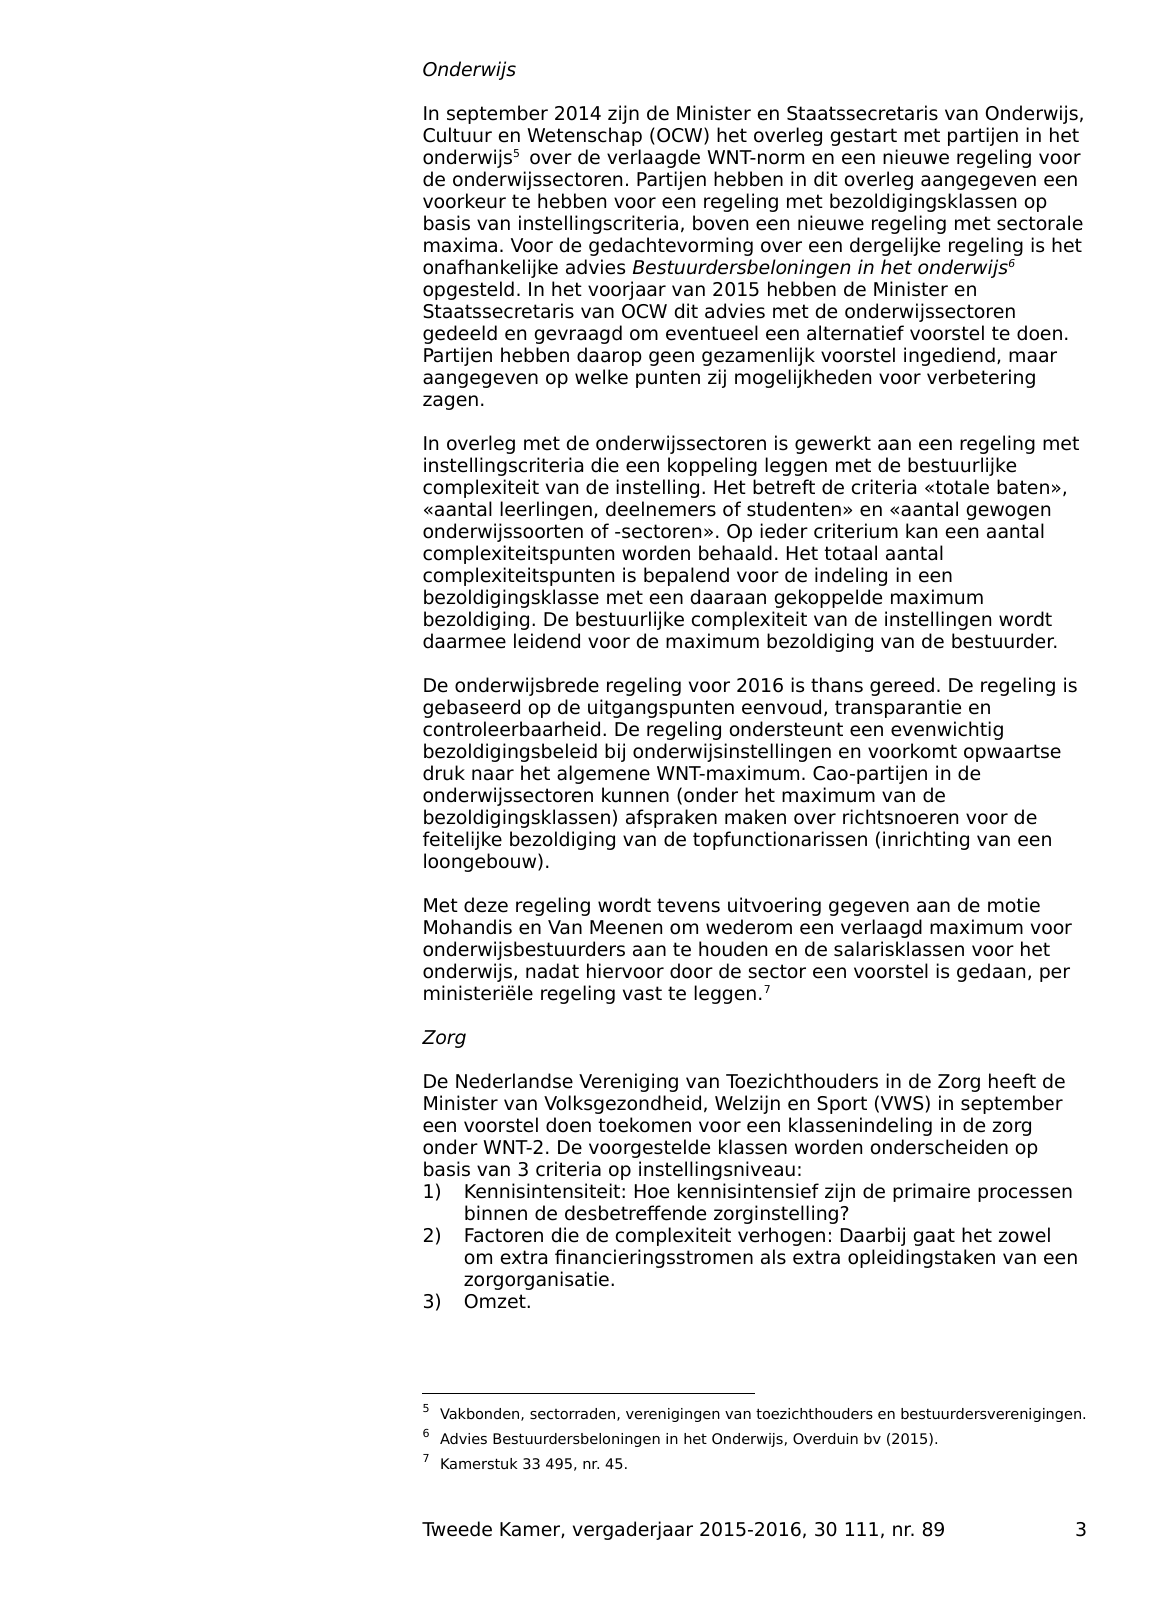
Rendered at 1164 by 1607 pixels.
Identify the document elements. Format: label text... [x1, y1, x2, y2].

text De Nederlandse Vereniging van Toezichthouders in de Zorg heeft de Minister van Volksgezondheid, Welzijn en Sport (VWS) in september een voorstel doen toekomen voor een klassenindeling in de zorg onder WNT-2. De voorgestelde klassen worden onderscheiden op basis van 3 criteria op instellingsniveau: [422, 1071, 1087, 1181]
subtitle Onderwijs [422, 59, 1087, 81]
text Vakbonden, sectorraden, verenigingen van toezichthouders en bestuurdersverenigingen. [422, 1402, 1087, 1424]
text In september 2014 zijn de Minister en Staatssecretaris van Onderwijs, Cultuur en Wetenschap (OCW) het overleg gestart met partijen in het onderwijs over de verlaagde WNT-norm en een nieuwe regeling voor de onderwijssectoren. Partijen hebben in dit overleg aangegeven een voorkeur te hebben voor een regeling met bezoldigingsklassen op basis van instellingscriteria, boven een nieuwe regeling met sectorale maxima. Voor de gedachtevorming over een dergelijke regeling is het onafhankelijke advies Bestuurdersbeloningen in het onderwijs opgesteld. In het voorjaar van 2015 hebben de Minister en Staatssecretaris van OCW dit advies met de onderwijssectoren gedeeld en gevraagd om eventueel een alternatief voorstel te doen. Partijen hebben daarop geen gezamenlijk voorstel ingediend, maar aangegeven op welke punten zij mogelijkheden voor verbetering zagen. [422, 103, 1087, 411]
text 2) Factoren die de complexiteit verhogen: Daarbij gaat het zowel om extra financieringsstromen als extra opleidingstaken van een zorgorganisatie. [422, 1225, 1087, 1291]
text Kamerstuk 33 495, nr. 45. [422, 1452, 1087, 1474]
subtitle Zorg [422, 1027, 1087, 1049]
text In overleg met de onderwijssectoren is gewerkt aan een regeling met instellingscriteria die een koppeling leggen met de bestuurlijke complexiteit van de instelling. Het betreft de criteria «totale baten», «aantal leerlingen, deelnemers of studenten» en «aantal gewogen onderwijssoorten of -sectoren». Op ieder criterium kan een aantal complexiteitspunten worden behaald. Het totaal aantal complexiteitspunten is bepalend voor de indeling in een bezoldigingsklasse met een daaraan gekoppelde maximum bezoldiging. De bestuurlijke complexiteit van de instellingen wordt daarmee leidend voor de maximum bezoldiging van de bestuurder. [422, 433, 1087, 653]
text Met deze regeling wordt tevens uitvoering gegeven aan de motie Mohandis en Van Meenen om wederom een verlaagd maximum voor onderwijsbestuurders aan te houden en de salarisklassen voor het onderwijs, nadat hiervoor door de sector een voorstel is gedaan, per ministeriële regeling vast te leggen. [422, 895, 1087, 1005]
text 1) Kennisintensiteit: Hoe kennisintensief zijn de primaire processen binnen de desbetreffende zorginstelling? [422, 1181, 1087, 1225]
text Advies Bestuurdersbeloningen in het Onderwijs, Overduin bv (2015). [422, 1427, 1087, 1449]
text 3) Omzet. [422, 1291, 1087, 1313]
text De onderwijsbrede regeling voor 2016 is thans gereed. De regeling is gebaseerd op de uitgangspunten eenvoud, transparantie en controleerbaarheid. De regeling ondersteunt een evenwichtig bezoldigingsbeleid bij onderwijsinstellingen en voorkomt opwaartse druk naar het algemene WNT-maximum. Cao-partijen in de onderwijssectoren kunnen (onder het maximum van de bezoldigingsklassen) afspraken maken over richtsnoeren voor de feitelijke bezoldiging van de topfunctionarissen (inrichting van een loongebouw). [422, 675, 1087, 873]
